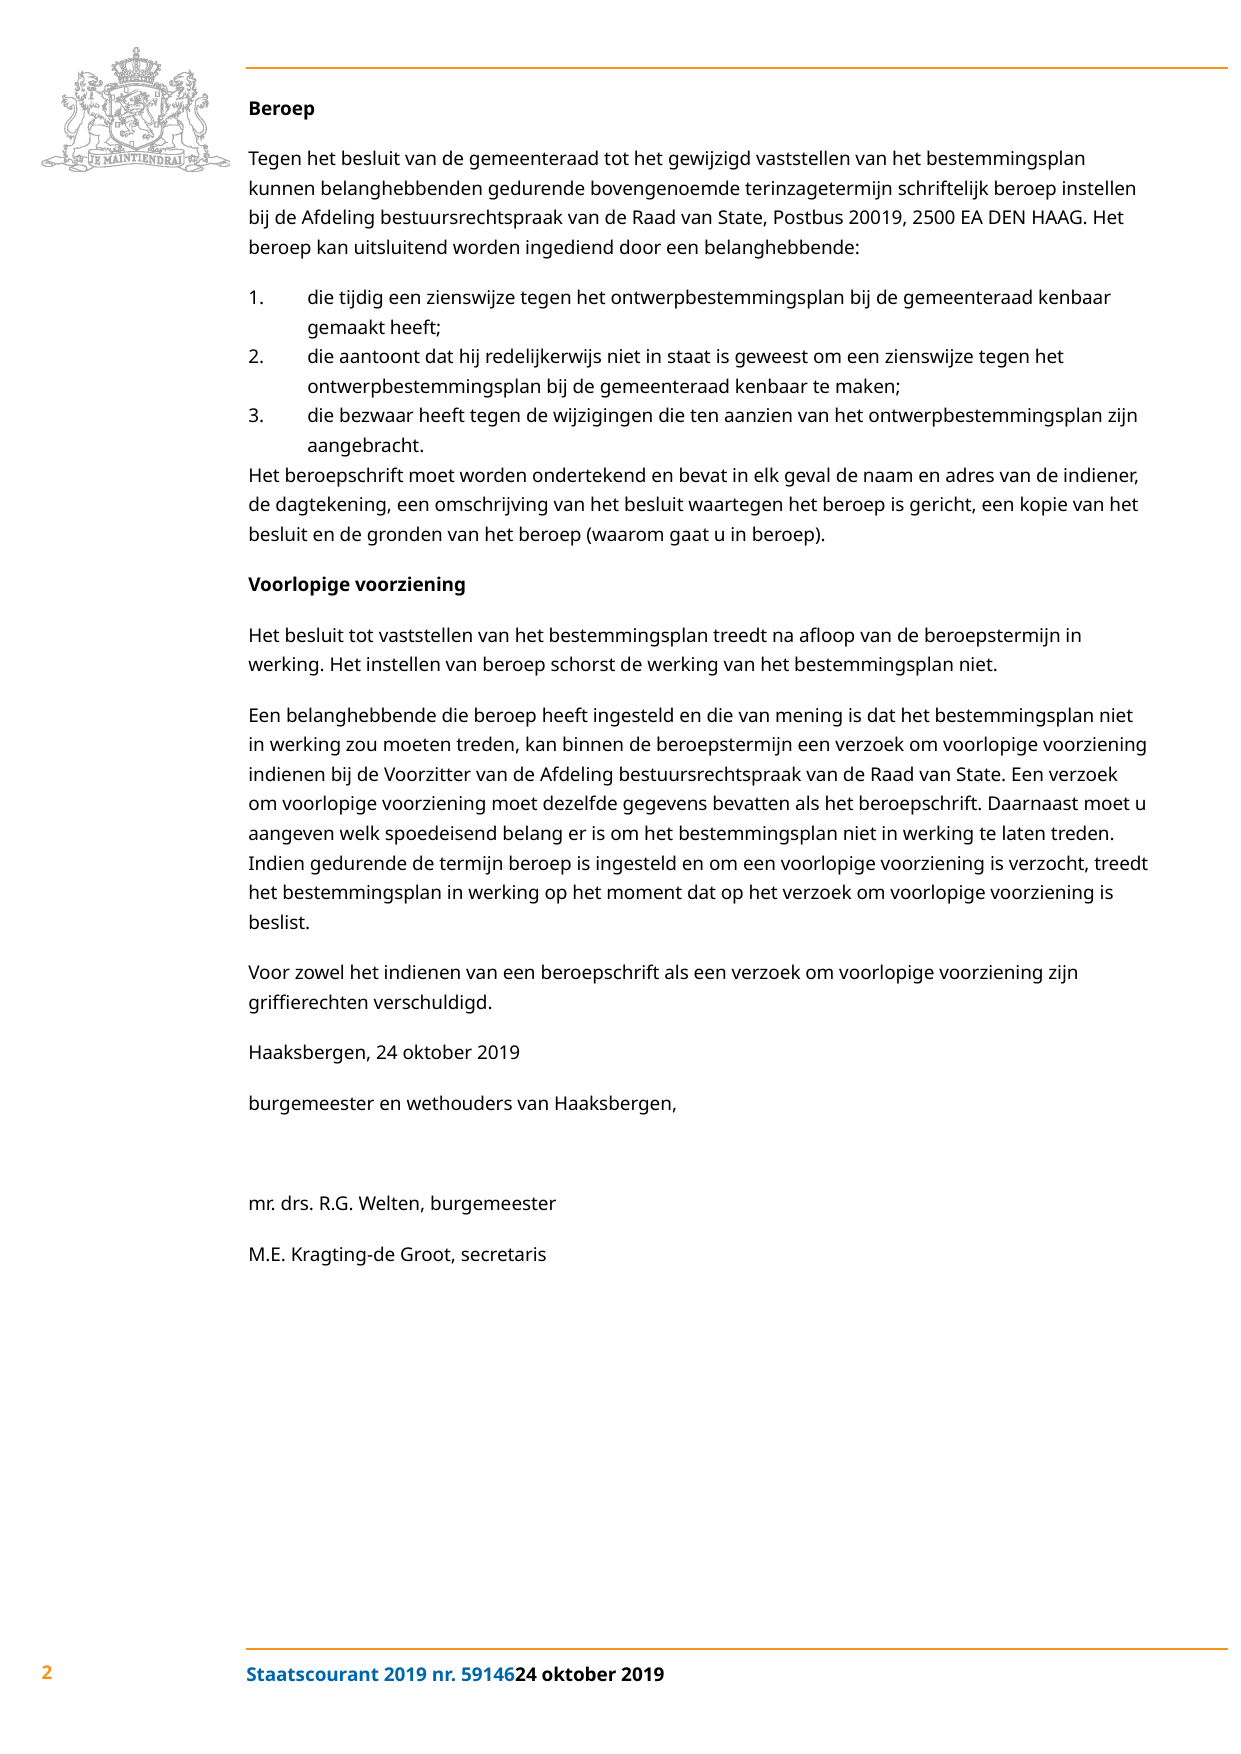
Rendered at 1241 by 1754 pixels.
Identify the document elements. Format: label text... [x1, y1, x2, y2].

text mr. drs. R.G. Welten, burgemeester [248, 1191, 1152, 1216]
text Voor zowel het indienen van een beroepschrift als een verzoek om voorlopige voorziening zijn griffierechten verschuldigd. [248, 959, 1152, 1015]
text Beroep [248, 95, 1152, 121]
list die tijdig een zienswijze tegen het ontwerpbestemmingsplan bij de gemeenteraad kenbaar gemaakt heeft; [248, 284, 1152, 340]
text Het beroepschrift moet worden ondertekend en bevat in elk geval de naam en adres van de indiener, de dagtekening, een omschrijving van het besluit waartegen het beroep is gericht, een kopie van het besluit en de gronden van het beroep (waarom gaat u in beroep). [248, 462, 1152, 547]
text M.E. Kragting-de Groot, secretaris [248, 1241, 1152, 1267]
text Een belanghebbende die beroep heeft ingesteld en die van mening is dat het bestemmingsplan niet in werking zou moeten treden, kan binnen de beroepstermijn een verzoek om voorlopige voorziening indienen bij de Voorzitter van de Afdeling bestuursrechtspraak van de Raad van State. Een verzoek om voorlopige voorziening moet dezelfde gegevens bevatten als het beroepschrift. Daarnaast moet u aangeven welk spoedeisend belang er is om het bestemmingsplan niet in werking te laten treden. Indien gedurende de termijn beroep is ingesteld en om een voorlopige voorziening is verzocht, treedt het bestemmingsplan in werking op het moment dat op het verzoek om voorlopige voorziening is beslist. [248, 702, 1152, 935]
list die bezwaar heeft tegen de wijzigingen die ten aanzien van het ontwerpbestemmingsplan zijn aangebracht. [248, 403, 1152, 458]
list die aantoont dat hij redelijkerwijs niet in staat is geweest om een zienswijze tegen het ontwerpbestemmingsplan bij de gemeenteraad kenbaar te maken; [248, 343, 1152, 399]
text Tegen het besluit van de gemeenteraad tot het gewijzigd vaststellen van het bestemmingsplan kunnen belanghebbenden gedurende bovengenoemde terinzagetermijn schriftelijk beroep instellen bij de Afdeling bestuursrechtspraak van de Raad van State, Postbus 20019, 2500 EA DEN HAAG. Het beroep kan uitsluitend worden ingediend door een belanghebbende: [248, 145, 1152, 260]
text Voorlopige voorziening [248, 571, 1152, 597]
text Het besluit tot vaststellen van het bestemmingsplan treedt na afloop van de beroepstermijn in werking. Het instellen van beroep schorst de werking van het bestemmingsplan niet. [248, 622, 1152, 677]
picture [41, 47, 231, 172]
text burgemeester en wethouders van Haaksbergen, [248, 1090, 1152, 1116]
text Haaksbergen, 24 oktober 2019 [248, 1039, 1152, 1065]
